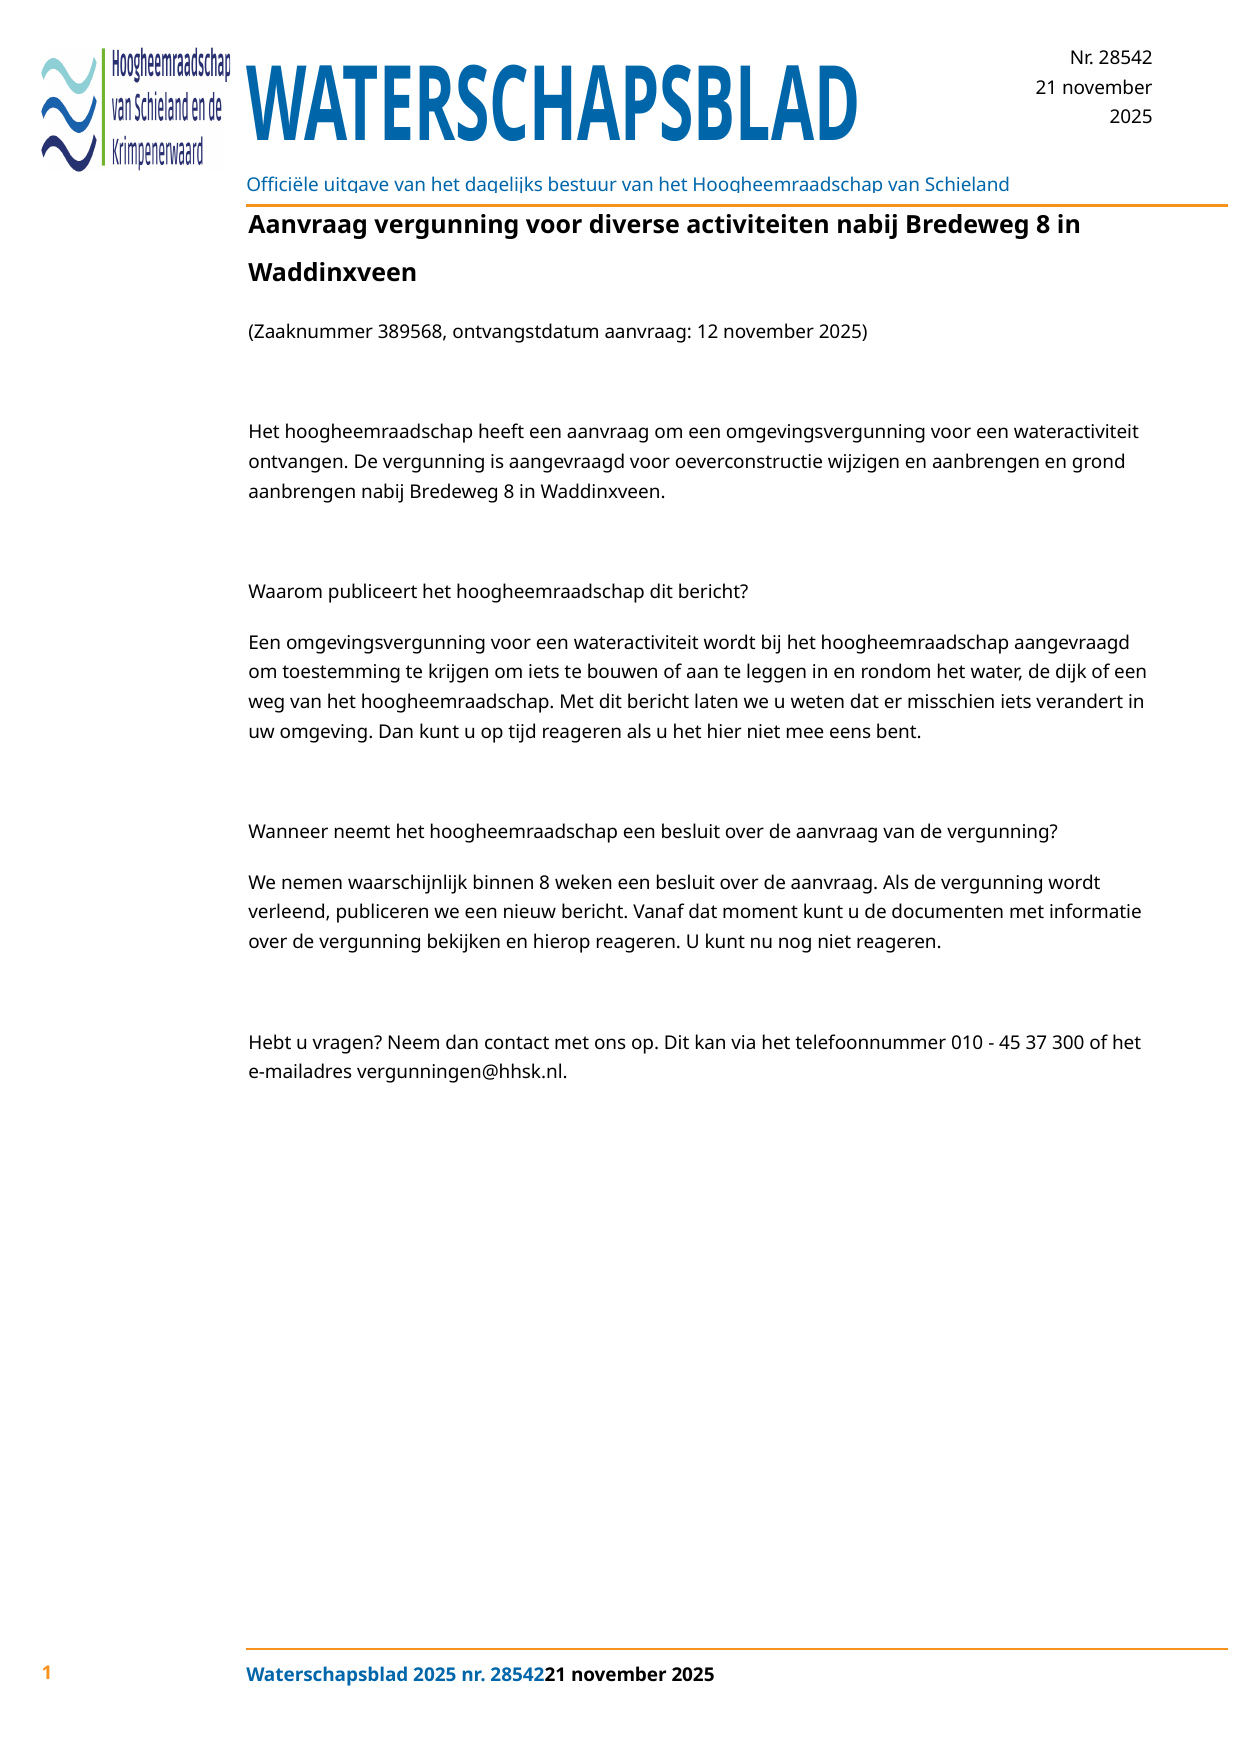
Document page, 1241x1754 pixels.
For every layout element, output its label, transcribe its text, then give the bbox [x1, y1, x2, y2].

text We nemen waarschijnlijk binnen 8 weken een besluit over de aanvraag. Als de vergunning wordt verleend, publiceren we een nieuw bericht. Vanaf dat moment kunt u de documenten met informatie over de vergunning bekijken en hierop reageren. U kunt nu nog niet reageren. [248, 869, 1152, 954]
text Wanneer neemt het hoogheemraadschap een besluit over de aanvraag van de vergunning? [248, 819, 1152, 844]
text (Zaaknummer 389568, ontvangstdatum aanvraag: 12 november 2025) [248, 318, 1152, 344]
picture [41, 47, 231, 172]
text Waarom publiceert het hoogheemraadschap dit bericht? [248, 579, 1152, 604]
text Aanvraag vergunning voor diverse activiteiten nabij Bredeweg 8 in Waddinxveen [248, 207, 1152, 288]
text Het hoogheemraadschap heeft een aanvraag om een omgevingsvergunning voor een wateractiviteit ontvangen. De vergunning is aangevraagd voor oeverconstructie wijzigen en aanbrengen en grond aanbrengen nabij Bredeweg 8 in Waddinxveen. [248, 419, 1152, 504]
text Een omgevingsvergunning voor een wateractiviteit wordt bij het hoogheemraadschap aangevraagd om toestemming te krijgen om iets te bouwen of aan te leggen in en rondom het water, de dijk of een weg van het hoogheemraadschap. Met dit bericht laten we u weten dat er misschien iets verandert in uw omgeving. Dan kunt u op tijd reageren als u het hier niet mee eens bent. [248, 629, 1152, 744]
text Hebt u vragen? Neem dan contact met ons op. Dit kan via het telefoonnummer 010 - 45 37 300 of het e-mailadres vergunningen@hhsk.nl. [248, 1029, 1152, 1084]
